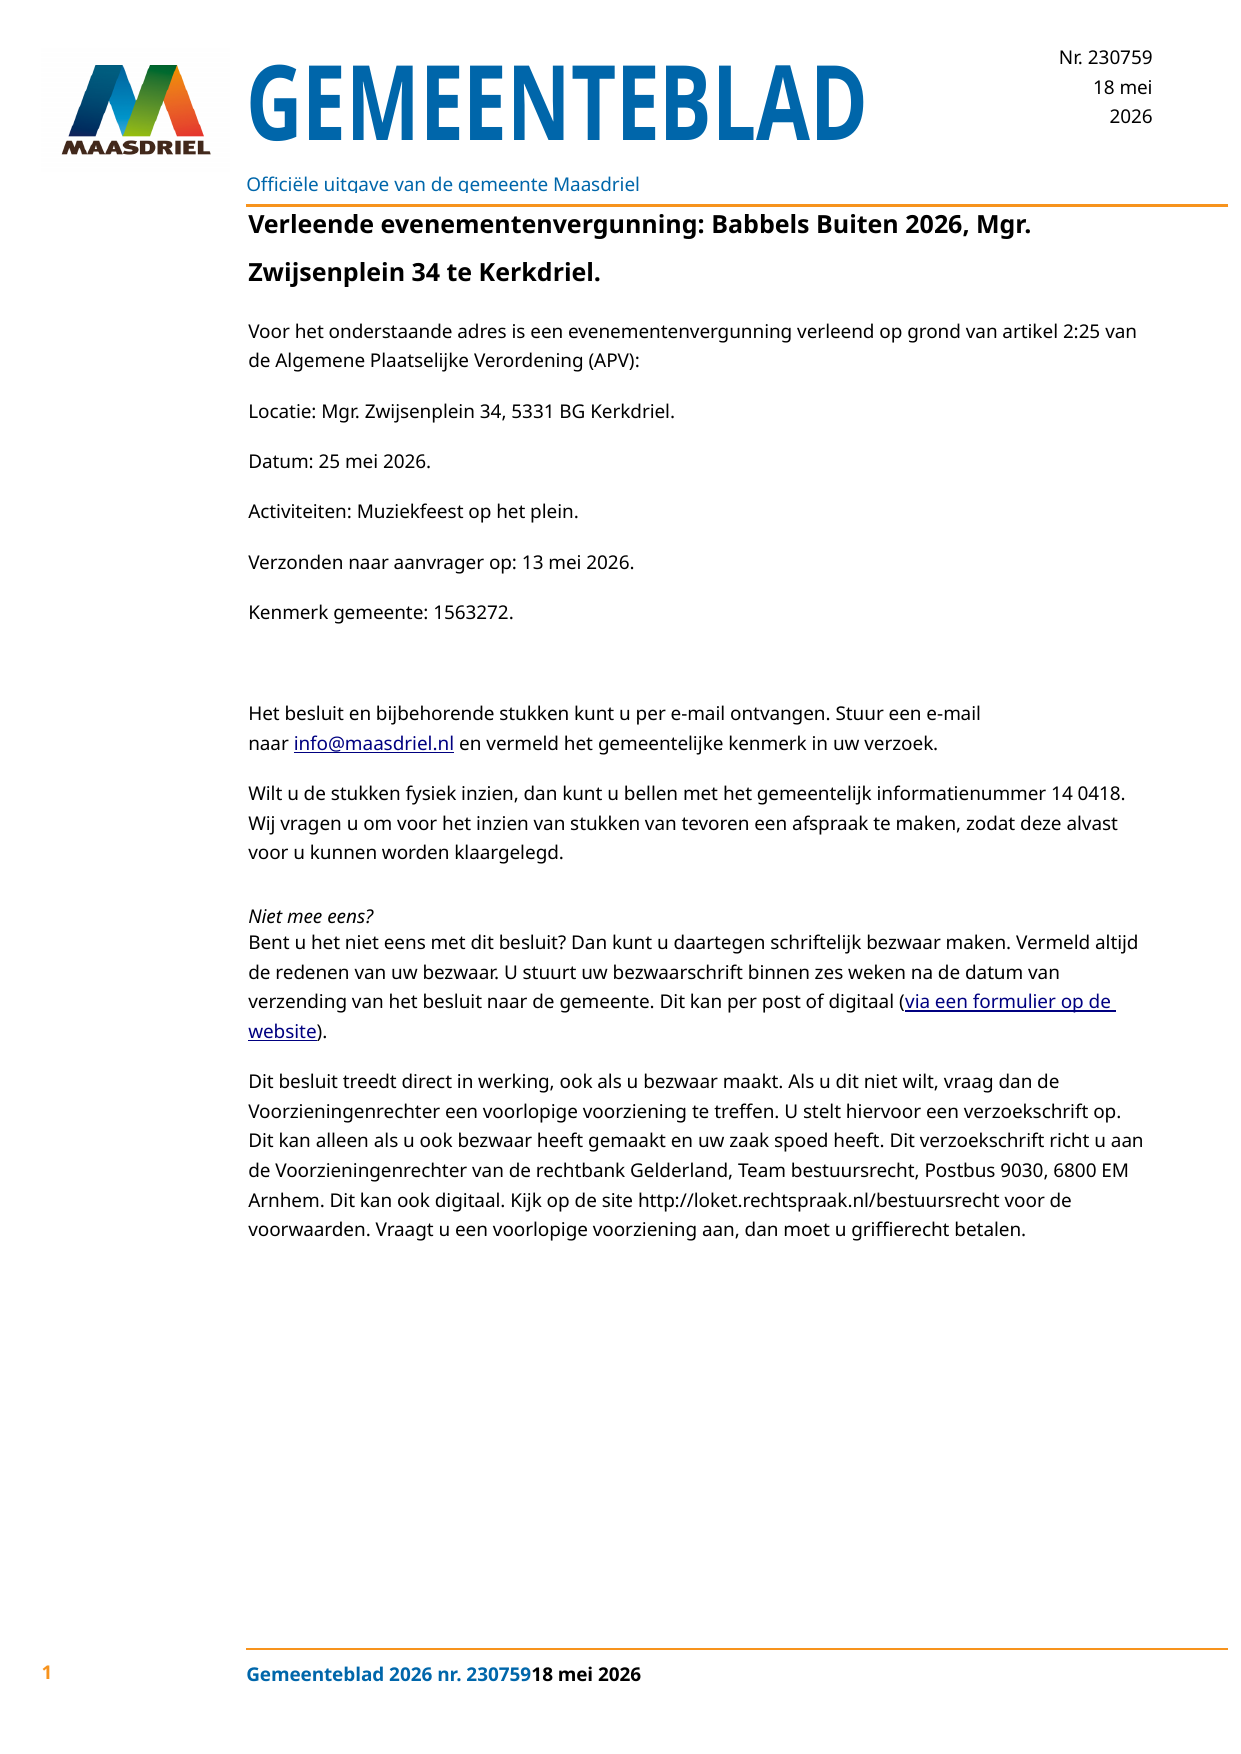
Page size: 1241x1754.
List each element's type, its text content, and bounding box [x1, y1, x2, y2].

text Datum: 25 mei 2026. [248, 448, 1152, 474]
text Locatie: Mgr. Zwijsenplein 34, 5331 BG Kerkdriel. [248, 398, 1152, 424]
text Kenmerk gemeente: 1563272. [248, 599, 1152, 625]
text Het besluit en bijbehorende stukken kunt u per e-mail ontvangen. Stuur een e-mail naar info@maasdriel.nl en vermeld het gemeentelijke kenmerk in uw verzoek. [248, 700, 1152, 756]
picture [41, 47, 231, 172]
text Niet mee eens? [248, 903, 1152, 929]
text Activiteiten: Muziekfeest op het plein. [248, 499, 1152, 524]
text Bent u het niet eens met dit besluit? Dan kunt u daartegen schriftelijk bezwaar maken. Vermeld altijd de redenen van uw bezwaar. U stuurt uw bezwaarschrift binnen zes weken na de datum van verzending van het besluit naar de gemeente. Dit kan per post of digitaal (via een formulier op de website). [248, 929, 1152, 1044]
text Voor het onderstaande adres is een evenementenvergunning verleend op grond van artikel 2:25 van de Algemene Plaatselijke Verordening (APV): [248, 318, 1152, 373]
text Verzonden naar aanvrager op: 13 mei 2026. [248, 549, 1152, 575]
text Verleende evenementenvergunning: Babbels Buiten 2026, Mgr. Zwijsenplein 34 te Kerkdriel. [248, 207, 1152, 288]
text Dit besluit treedt direct in werking, ook als u bezwaar maakt. Als u dit niet wilt, vraag dan de Voorzieningenrechter een voorlopige voorziening te treffen. U stelt hiervoor een verzoekschrift op. Dit kan alleen als u ook bezwaar heeft gemaakt en uw zaak spoed heeft. Dit verzoekschrift richt u aan de Voorzieningenrechter van de rechtbank Gelderland, Team bestuursrecht, Postbus 9030, 6800 EM Arnhem. Dit kan ook digitaal. Kijk op de site http://loket.rechtspraak.nl/bestuursrecht voor de voorwaarden. Vraagt u een voorlopige voorziening aan, dan moet u griffierecht betalen. [248, 1068, 1152, 1242]
text Wilt u de stukken fysiek inzien, dan kunt u bellen met het gemeentelijk informatienummer 14 0418. Wij vragen u om voor het inzien van stukken van tevoren een afspraak te maken, zodat deze alvast voor u kunnen worden klaargelegd. [248, 780, 1152, 865]
